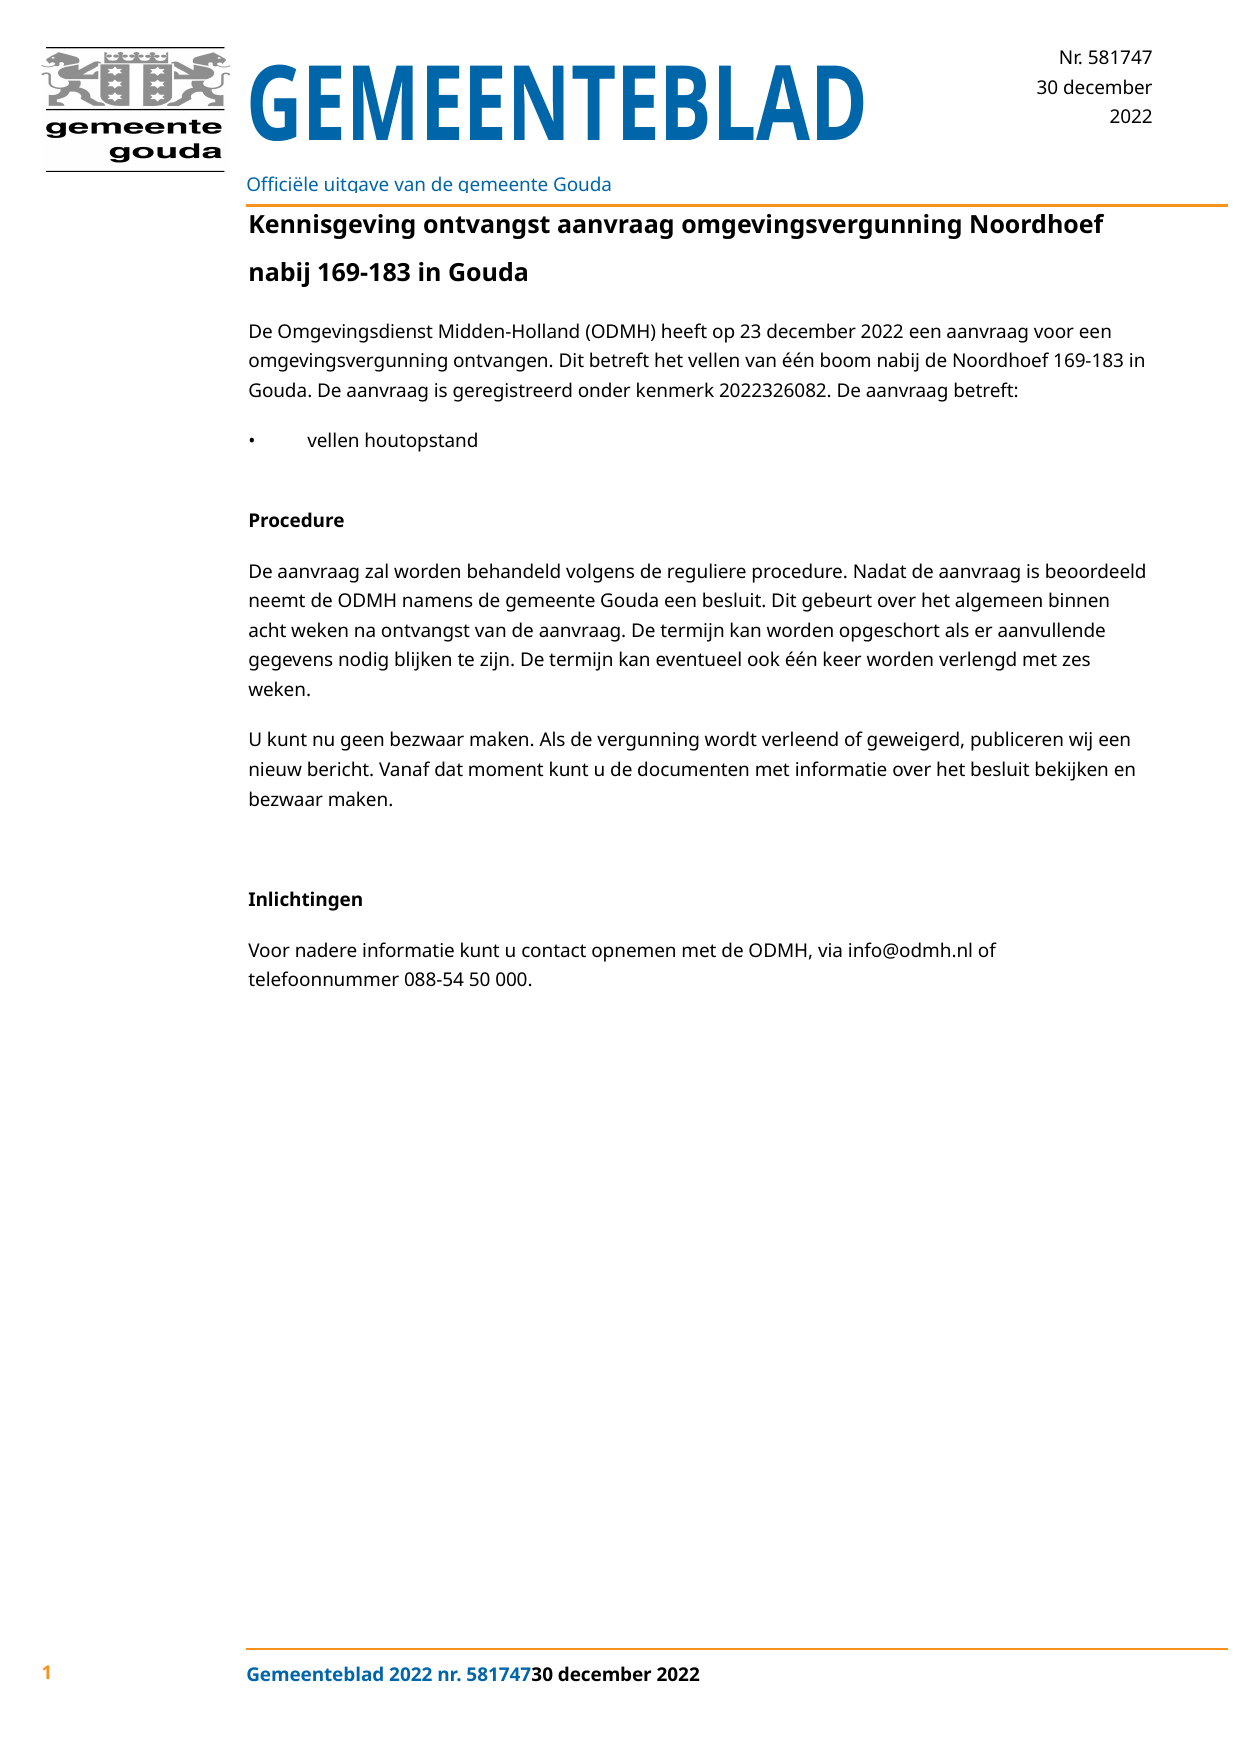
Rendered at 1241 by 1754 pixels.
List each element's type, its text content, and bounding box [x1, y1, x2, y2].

text De Omgevingsdienst Midden-Holland (ODMH) heeft op 23 december 2022 een aanvraag voor een omgevingsvergunning ontvangen. Dit betreft het vellen van één boom nabij de Noordhoef 169-183 in Gouda. De aanvraag is geregistreerd onder kenmerk 2022326082. De aanvraag betreft: [248, 318, 1152, 403]
text Inlichtingen [248, 887, 1152, 912]
text Voor nadere informatie kunt u contact opnemen met de ODMH, via info@odmh.nl of telefoonnummer 088-54 50 000. [248, 937, 1152, 992]
picture [41, 47, 231, 172]
text U kunt nu geen bezwaar maken. Als de vergunning wordt verleend of geweigerd, publiceren wij een nieuw bericht. Vanaf dat moment kunt u de documenten met informatie over het besluit bekijken en bezwaar maken. [248, 727, 1152, 812]
text Procedure [248, 507, 1152, 533]
list vellen houtopstand [248, 427, 1152, 453]
text De aanvraag zal worden behandeld volgens de reguliere procedure. Nadat de aanvraag is beoordeeld neemt de ODMH namens de gemeente Gouda een besluit. Dit gebeurt over het algemeen binnen acht weken na ontvangst van de aanvraag. De termijn kan worden opgeschort als er aanvullende gegevens nodig blijken te zijn. De termijn kan eventueel ook één keer worden verlengd met zes weken. [248, 558, 1152, 702]
text Kennisgeving ontvangst aanvraag omgevingsvergunning Noordhoef nabij 169-183 in Gouda [248, 207, 1152, 288]
